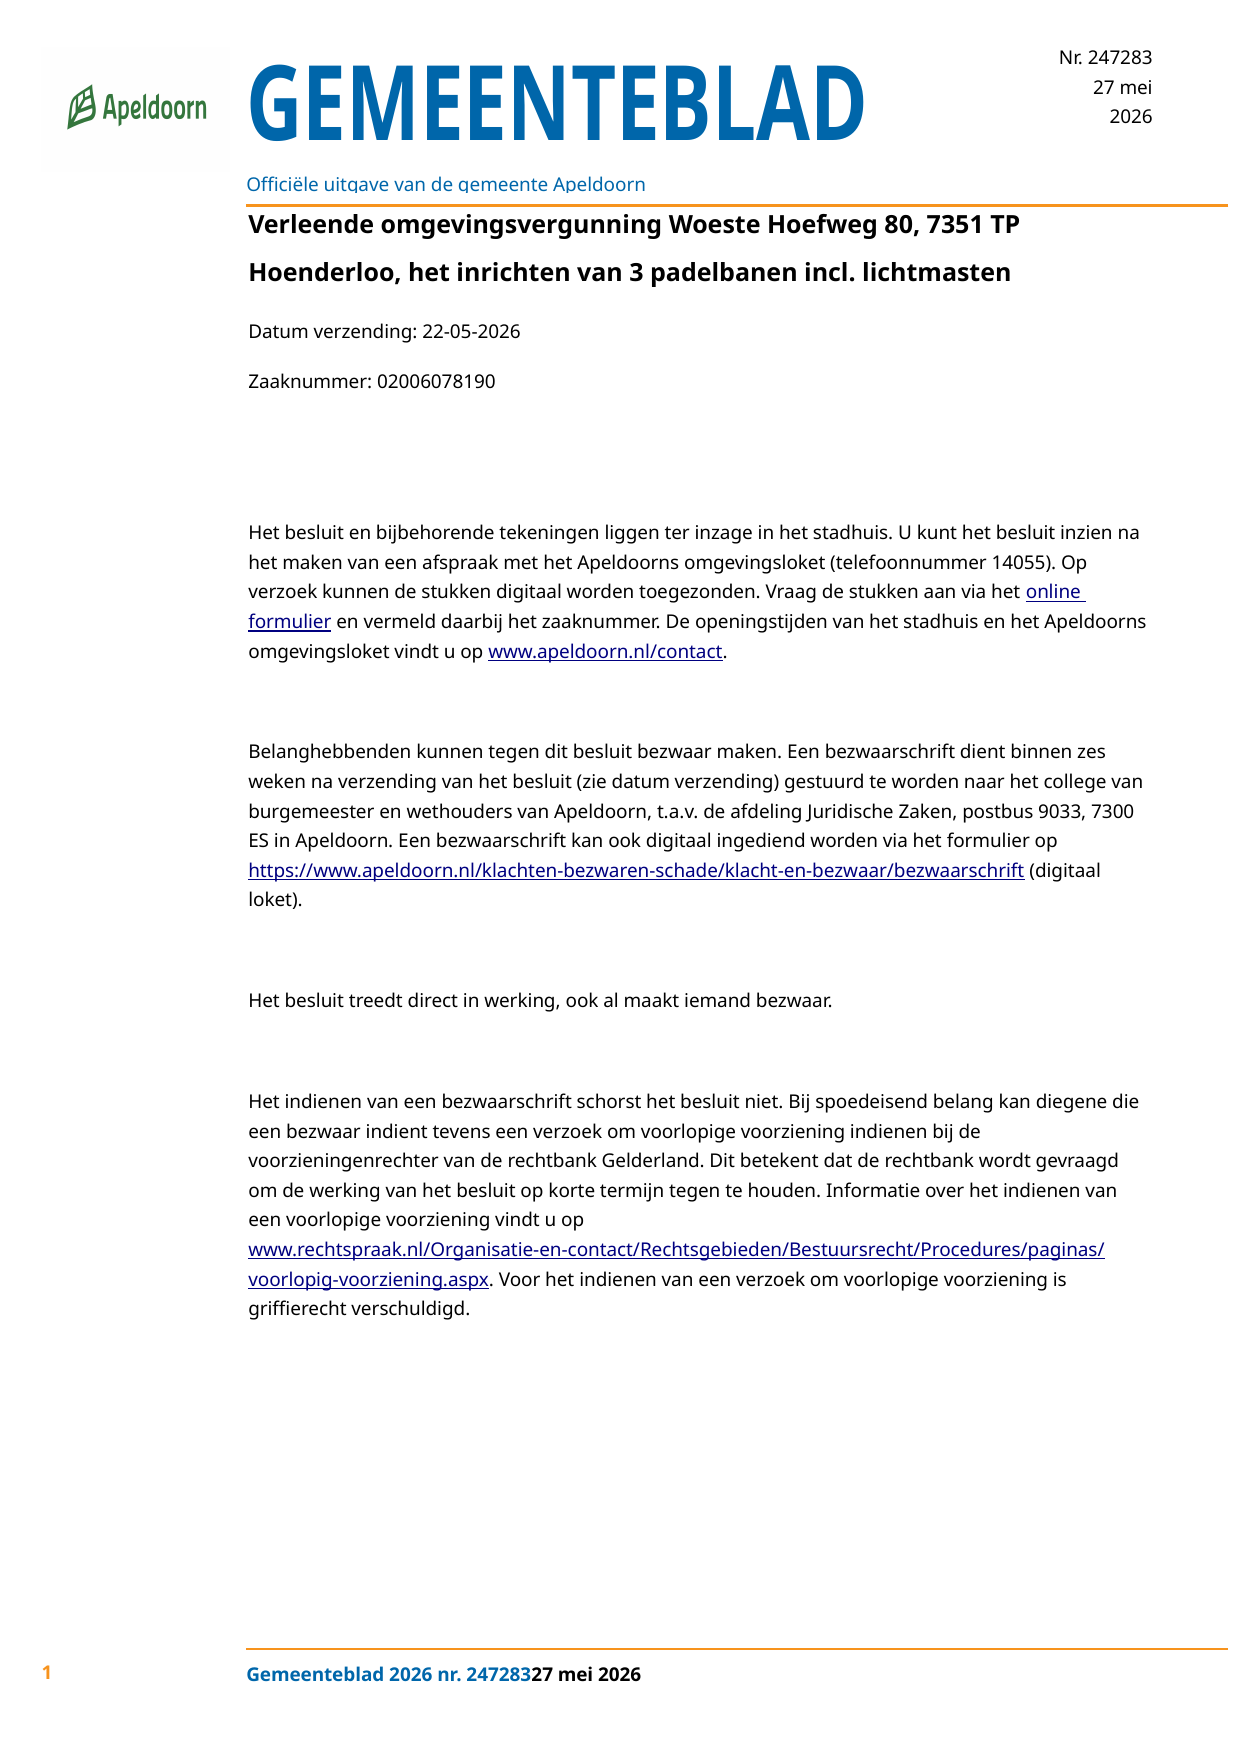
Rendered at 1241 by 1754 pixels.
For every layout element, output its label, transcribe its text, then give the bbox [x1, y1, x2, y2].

text Het besluit en bijbehorende tekeningen liggen ter inzage in het stadhuis. U kunt het besluit inzien na het maken van een afspraak met het Apeldoorns omgevingsloket (telefoonnummer 14055). Op verzoek kunnen de stukken digitaal worden toegezonden. Vraag de stukken aan via het online formulier en vermeld daarbij het zaaknummer. De openingstijden van het stadhuis en het Apeldoorns omgevingsloket vindt u op www.apeldoorn.nl/contact. [248, 519, 1152, 664]
text Het indienen van een bezwaarschrift schorst het besluit niet. Bij spoedeisend belang kan diegene die een bezwaar indient tevens een verzoek om voorlopige voorziening indienen bij de voorzieningenrechter van de rechtbank Gelderland. Dit betekent dat de rechtbank wordt gevraagd om de werking van het besluit op korte termijn tegen te houden. Informatie over het indienen van een voorlopige voorziening vindt u op www.rechtspraak.nl/Organisatie-en-contact/Rechtsgebieden/Bestuursrecht/Procedures/paginas/voorlopig-voorziening.aspx. Voor het indienen van een verzoek om voorlopige voorziening is griffierecht verschuldigd. [248, 1088, 1152, 1321]
picture [41, 47, 231, 172]
text Datum verzending: 22-05-2026 [248, 318, 1152, 344]
text Het besluit treedt direct in werking, ook al maakt iemand bezwaar. [248, 987, 1152, 1013]
text Zaaknummer: 02006078190 [248, 368, 1152, 394]
text Verleende omgevingsvergunning Woeste Hoefweg 80, 7351 TP Hoenderloo, het inrichten van 3 padelbanen incl. lichtmasten [248, 207, 1152, 288]
text Belanghebbenden kunnen tegen dit besluit bezwaar maken. Een bezwaarschrift dient binnen zes weken na verzending van het besluit (zie datum verzending) gestuurd te worden naar het college van burgemeester en wethouders van Apeldoorn, t.a.v. de afdeling Juridische Zaken, postbus 9033, 7300 ES in Apeldoorn. Een bezwaarschrift kan ook digitaal ingediend worden via het formulier op https://www.apeldoorn.nl/klachten-bezwaren-schade/klacht-en-bezwaar/bezwaarschrift (digitaal loket). [248, 739, 1152, 912]
